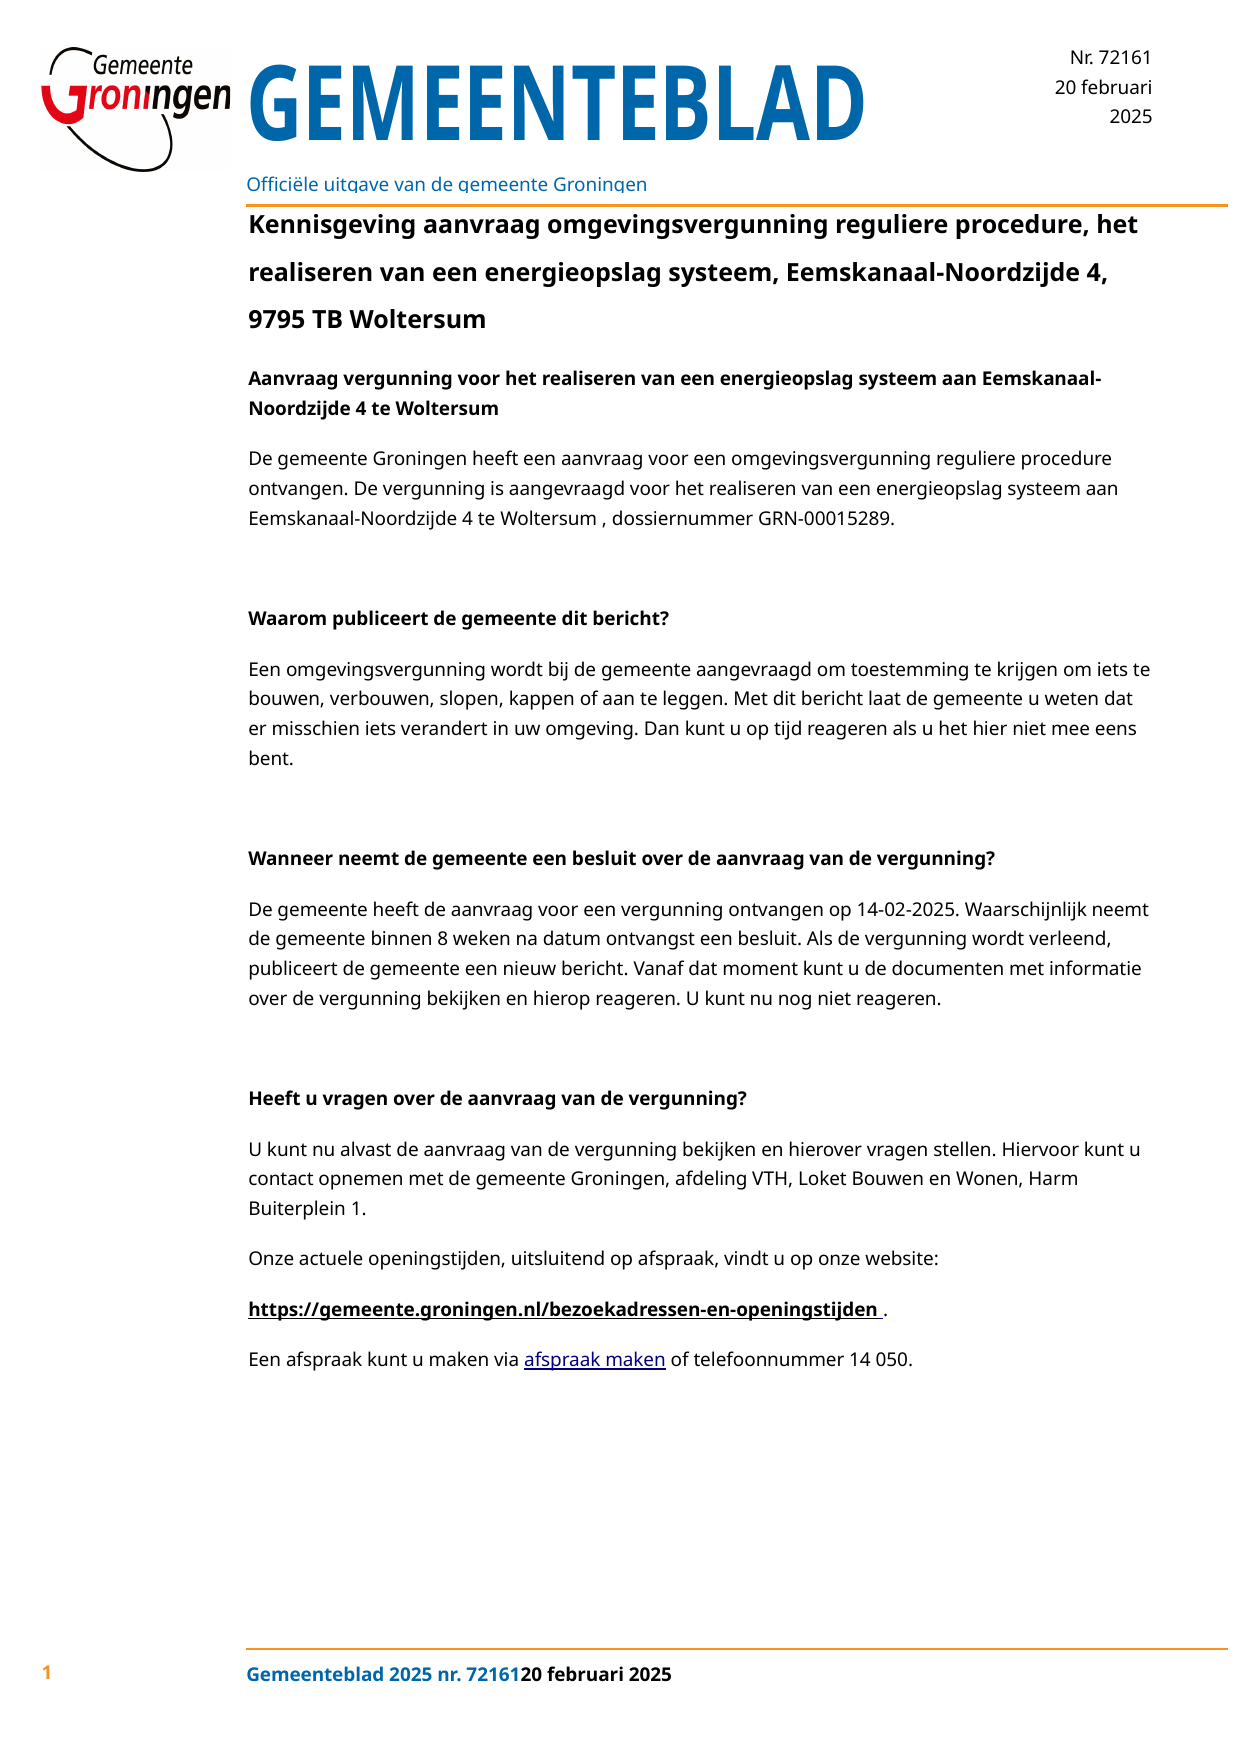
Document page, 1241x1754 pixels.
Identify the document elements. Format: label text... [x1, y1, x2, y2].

text Kennisgeving aanvraag omgevingsvergunning reguliere procedure, het realiseren van een energieopslag systeem, Eemskanaal-Noordzijde 4, 9795 TB Woltersum [248, 207, 1152, 336]
text Wanneer neemt de gemeente een besluit over de aanvraag van de vergunning? [248, 846, 1152, 871]
text Een afspraak kunt u maken via afspraak maken of telefoonnummer 14 050. [248, 1346, 1152, 1372]
text De gemeente heeft de aanvraag voor een vergunning ontvangen op 14-02-2025. Waarschijnlijk neemt de gemeente binnen 8 weken na datum ontvangst een besluit. Als de vergunning wordt verleend, publiceert de gemeente een nieuw bericht. Vanaf dat moment kunt u de documenten met informatie over de vergunning bekijken en hierop reageren. U kunt nu nog niet reageren. [248, 896, 1152, 1010]
text Heeft u vragen over de aanvraag van de vergunning? [248, 1086, 1152, 1111]
text U kunt nu alvast de aanvraag van de vergunning bekijken en hierover vragen stellen. Hiervoor kunt u contact opnemen met de gemeente Groningen, afdeling VTH, Loket Bouwen en Wonen, Harm Buiterplein 1. [248, 1136, 1152, 1221]
text https://gemeente.groningen.nl/bezoekadressen-en-openingstijden . [248, 1296, 1152, 1322]
text De gemeente Groningen heeft een aanvraag voor een omgevingsvergunning reguliere procedure ontvangen. De vergunning is aangevraagd voor het realiseren van een energieopslag systeem aan Eemskanaal-Noordzijde 4 te Woltersum , dossiernummer GRN-00015289. [248, 446, 1152, 530]
picture [41, 47, 231, 172]
text Een omgevingsvergunning wordt bij de gemeente aangevraagd om toestemming te krijgen om iets te bouwen, verbouwen, slopen, kappen of aan te leggen. Met dit bericht laat de gemeente u weten dat er misschien iets verandert in uw omgeving. Dan kunt u op tijd reageren als u het hier niet mee eens bent. [248, 656, 1152, 770]
text Waarom publiceert de gemeente dit bericht? [248, 606, 1152, 631]
text Onze actuele openingstijden, uitsluitend op afspraak, vindt u op onze website: [248, 1246, 1152, 1271]
text Aanvraag vergunning voor het realiseren van een energieopslag systeem aan Eemskanaal-Noordzijde 4 te Woltersum [248, 366, 1152, 421]
